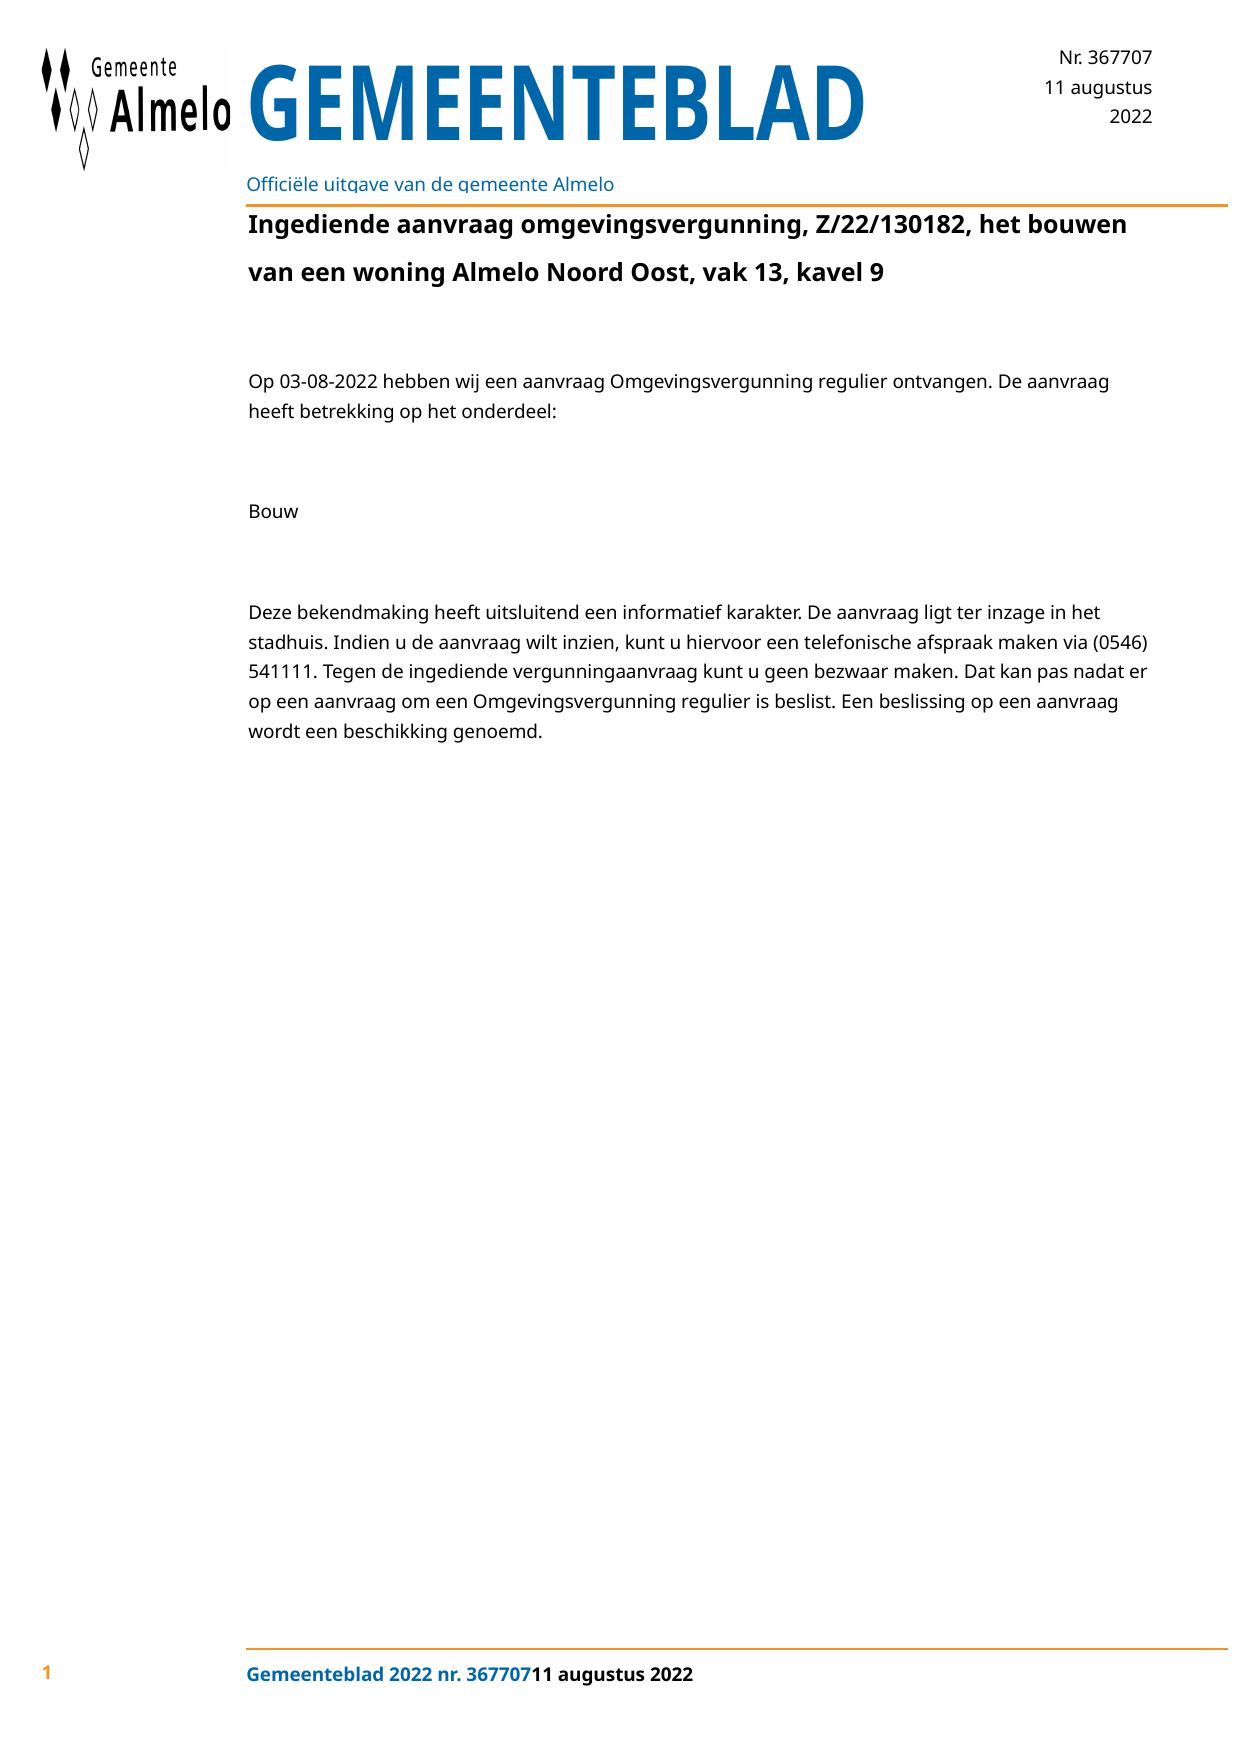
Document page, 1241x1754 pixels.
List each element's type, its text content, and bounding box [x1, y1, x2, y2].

text Deze bekendmaking heeft uitsluitend een informatief karakter. De aanvraag ligt ter inzage in het stadhuis. Indien u de aanvraag wilt inzien, kunt u hiervoor een telefonische afspraak maken via (0546) 541111. Tegen de ingediende vergunningaanvraag kunt u geen bezwaar maken. Dat kan pas nadat er op een aanvraag om een Omgevingsvergunning regulier is beslist. Een beslissing op een aanvraag wordt een beschikking genoemd. [248, 599, 1152, 744]
text Op 03-08-2022 hebben wij een aanvraag Omgevingsvergunning regulier ontvangen. De aanvraag heeft betrekking op het onderdeel: [248, 368, 1152, 424]
text Ingediende aanvraag omgevingsvergunning, Z/22/130182, het bouwen van een woning Almelo Noord Oost, vak 13, kavel 9 [248, 207, 1152, 288]
picture [41, 47, 231, 172]
text Bouw [248, 499, 1152, 524]
